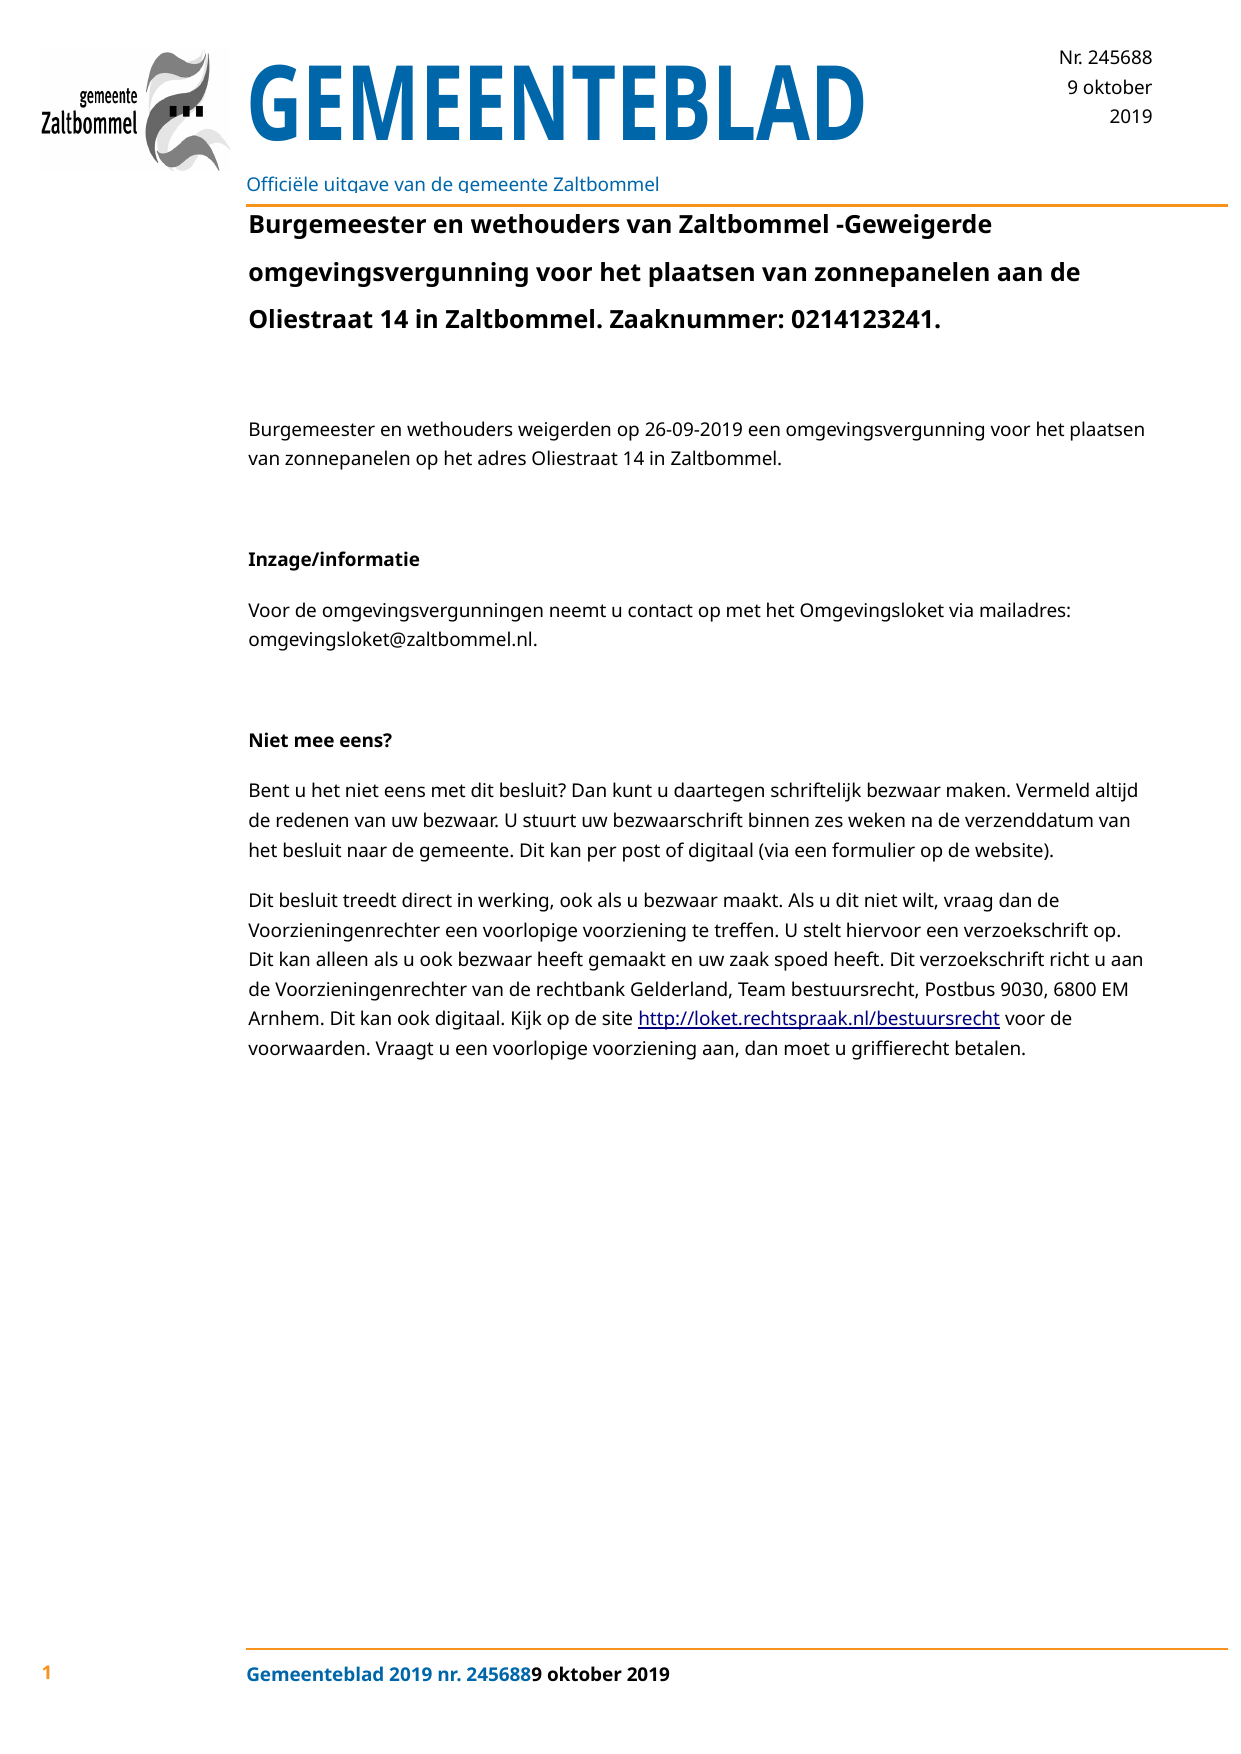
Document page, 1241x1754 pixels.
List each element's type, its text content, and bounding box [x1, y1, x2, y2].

picture [41, 47, 231, 172]
text Burgemeester en wethouders van Zaltbommel -Geweigerde omgevingsvergunning voor het plaatsen van zonnepanelen aan de Oliestraat 14 in Zaltbommel. Zaaknummer: 0214123241. [248, 207, 1152, 336]
text Inzage/informatie [248, 546, 1152, 572]
text Bent u het niet eens met dit besluit? Dan kunt u daartegen schriftelijk bezwaar maken. Vermeld altijd de redenen van uw bezwaar. U stuurt uw bezwaarschrift binnen zes weken na de verzenddatum van het besluit naar de gemeente. Dit kan per post of digitaal (via een formulier op de website). [248, 778, 1152, 862]
text Burgemeester en wethouders weigerden op 26-09-2019 een omgevingsvergunning voor het plaatsen van zonnepanelen op het adres Oliestraat 14 in Zaltbommel. [248, 416, 1152, 471]
text Niet mee eens? [248, 727, 1152, 753]
text Dit besluit treedt direct in werking, ook als u bezwaar maakt. Als u dit niet wilt, vraag dan de Voorzieningenrechter een voorlopige voorziening te treffen. U stelt hiervoor een verzoekschrift op. Dit kan alleen als u ook bezwaar heeft gemaakt en uw zaak spoed heeft. Dit verzoekschrift richt u aan de Voorzieningenrechter van de rechtbank Gelderland, Team bestuursrecht, Postbus 9030, 6800 EM Arnhem. Dit kan ook digitaal. Kijk op de site http://loket.rechtspraak.nl/bestuursrecht voor de voorwaarden. Vraagt u een voorlopige voorziening aan, dan moet u griffierecht betalen. [248, 887, 1152, 1061]
text Voor de omgevingsvergunningen neemt u contact op met het Omgevingsloket via mailadres: omgevingsloket@zaltbommel.nl. [248, 597, 1152, 652]
